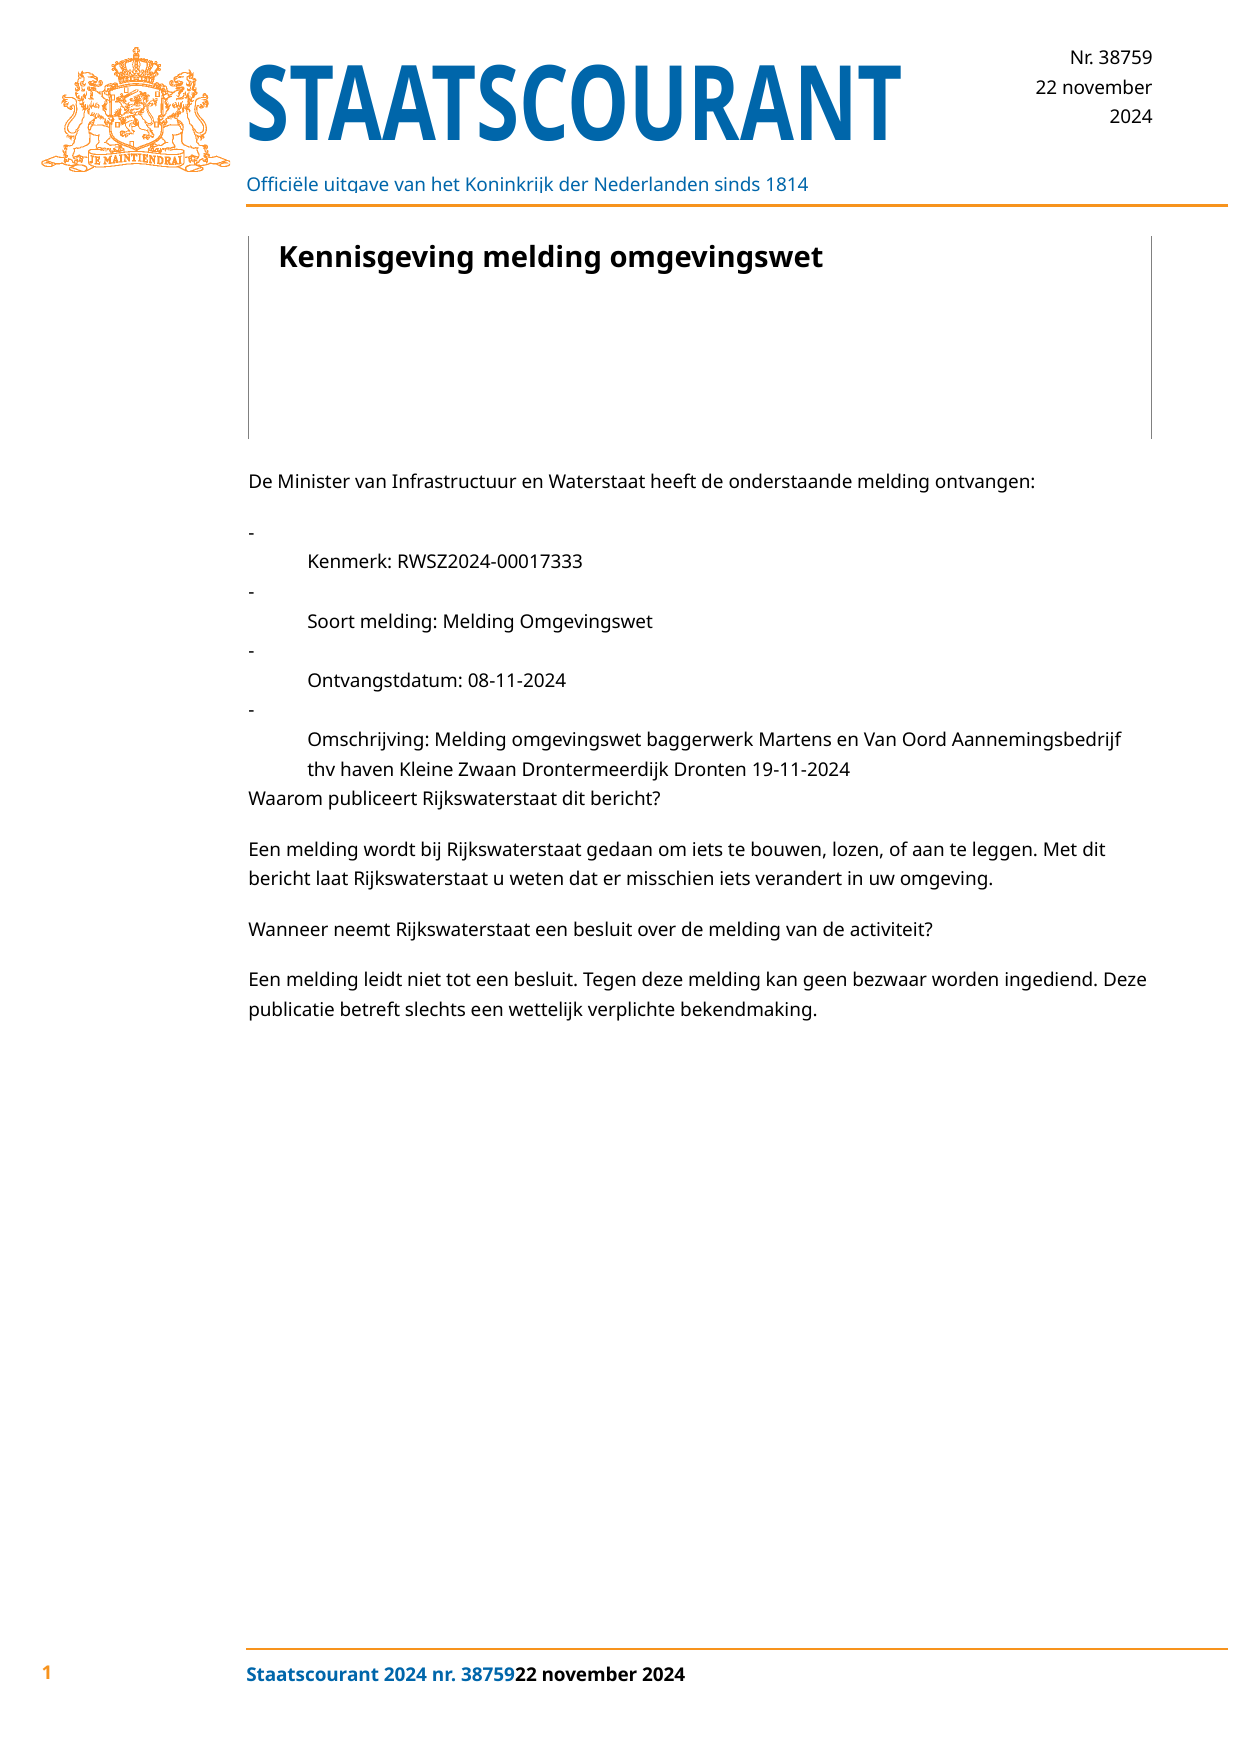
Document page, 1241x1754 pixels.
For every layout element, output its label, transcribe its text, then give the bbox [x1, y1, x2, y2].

table_header [1090, 236, 1151, 413]
text Wanneer neemt Rijkswaterstaat een besluit over de melding van de activiteit? [248, 916, 1152, 941]
picture [912, 236, 1090, 414]
list Kenmerk: RWSZ2024-00017333 [248, 549, 1152, 574]
text Waarom publiceert Rijkswaterstaat dit bericht? [248, 785, 1152, 811]
table_header [850, 414, 1151, 439]
list Soort melding: Melding Omgevingswet [248, 608, 1152, 633]
list Omschrijving: Melding omgevingswet baggerwerk Martens en Van Oord Aannemingsbedrijf thv haven Kleine Zwaan Drontermeerdijk Dronten 19-11-2024 [248, 726, 1152, 781]
text Een melding wordt bij Rijkswaterstaat gedaan om iets te bouwen, lozen, of aan te leggen. Met dit bericht laat Rijkswaterstaat u weten dat er misschien iets verandert in uw omgeving. [248, 836, 1152, 891]
table_header [850, 236, 912, 413]
list Ontvangstdatum: 08-11-2024 [248, 667, 1152, 693]
text Een melding leidt niet tot een besluit. Tegen deze melding kan geen bezwaar worden ingediend. Deze publicatie betreft slechts een wettelijk verplichte bekendmaking. [248, 966, 1152, 1021]
text De Minister van Infrastructuur en Waterstaat heeft de onderstaande melding ontvangen: [248, 469, 1152, 494]
picture [41, 47, 231, 172]
table_header Kennisgeving melding omgevingswet [249, 236, 850, 439]
